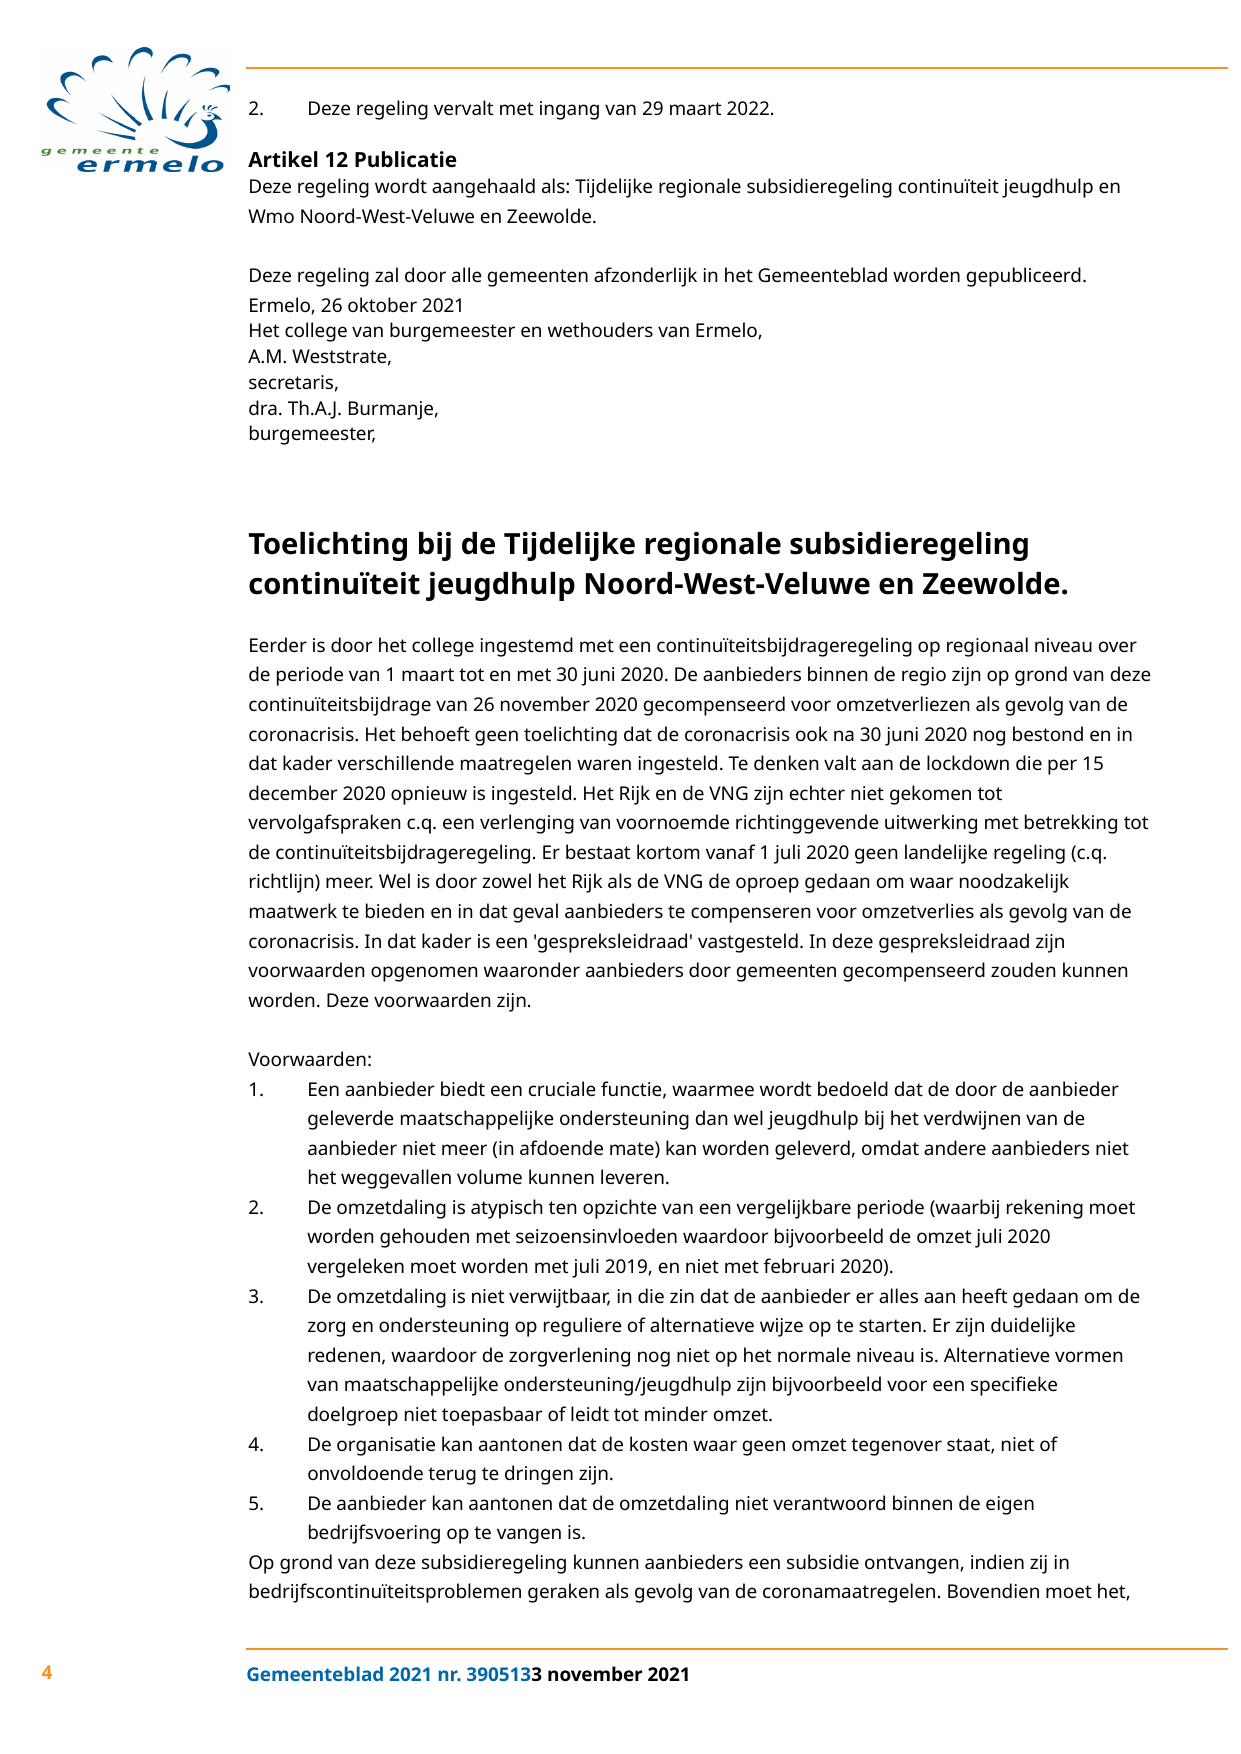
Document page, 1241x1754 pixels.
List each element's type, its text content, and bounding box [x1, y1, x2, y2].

text Artikel 12 Publicatie [248, 145, 1152, 174]
list Een aanbieder biedt een cruciale functie, waarmee wordt bedoeld dat de door de aanbieder geleverde maatschappelijke ondersteuning dan wel jeugdhulp bij het verdwijnen van de aanbieder niet meer (in afdoende mate) kan worden geleverd, omdat andere aanbieders niet het weggevallen volume kunnen leveren. [248, 1076, 1152, 1190]
list De aanbieder kan aantonen dat de omzetdaling niet verantwoord binnen de eigen bedrijfsvoering op te vangen is. [248, 1490, 1152, 1545]
text Eerder is door het college ingestemd met een continuïteitsbijdrageregeling op regionaal niveau over de periode van 1 maart tot en met 30 juni 2020. De aanbieders binnen de regio zijn op grond van deze continuïteitsbijdrage van 26 november 2020 gecompenseerd voor omzetverliezen als gevolg van de coronacrisis. Het behoeft geen toelichting dat de coronacrisis ook na 30 juni 2020 nog bestond en in dat kader verschillende maatregelen waren ingesteld. Te denken valt aan de lockdown die per 15 december 2020 opnieuw is ingesteld. Het Rijk en de VNG zijn echter niet gekomen tot vervolgafspraken c.q. een verlenging van voornoemde richtinggevende uitwerking met betrekking tot de continuïteitsbijdrageregeling. Er bestaat kortom vanaf 1 juli 2020 geen landelijke regeling (c.q. richtlijn) meer. Wel is door zowel het Rijk als de VNG de oproep gedaan om waar noodzakelijk maatwerk te bieden en in dat geval aanbieders te compenseren voor omzetverlies als gevolg van de coronacrisis. In dat kader is een 'gespreksleidraad' vastgesteld. In deze gespreksleidraad zijn voorwaarden opgenomen waaronder aanbieders door gemeenten gecompenseerd zouden kunnen worden. Deze voorwaarden zijn. [248, 632, 1152, 1013]
list Deze regeling vervalt met ingang van 29 maart 2022. [248, 95, 1152, 121]
list De organisatie kan aantonen dat de kosten waar geen omzet tegenover staat, niet of onvoldoende terug te dringen zijn. [248, 1431, 1152, 1486]
text Het college van burgemeester en wethouders van Ermelo, [248, 318, 1152, 343]
text Op grond van deze subsidieregeling kunnen aanbieders een subsidie ontvangen, indien zij in bedrijfscontinuïteitsproblemen geraken als gevolg van de coronamaatregelen. Bovendien moet het, [248, 1549, 1152, 1604]
text Voorwaarden: [248, 1046, 1152, 1072]
text Ermelo, 26 oktober 2021 [248, 292, 1152, 318]
text Toelichting bij de Tijdelijke regionale subsidieregeling continuïteit jeugdhulp Noord-West-Veluwe en Zeewolde. [248, 523, 1152, 603]
text dra. Th.A.J. Burmanje, [248, 395, 1152, 421]
list De omzetdaling is atypisch ten opzichte van een vergelijkbare periode (waarbij rekening moet worden gehouden met seizoensinvloeden waardoor bijvoorbeeld de omzet juli 2020 vergeleken moet worden met juli 2019, en niet met februari 2020). [248, 1194, 1152, 1279]
text secretaris, [248, 369, 1152, 395]
text Deze regeling zal door alle gemeenten afzonderlijk in het Gemeenteblad worden gepubliceerd. [248, 262, 1152, 288]
text burgemeester, [248, 421, 1152, 446]
text Deze regeling wordt aangehaald als: Tijdelijke regionale subsidieregeling continuïteit jeugdhulp en Wmo Noord-West-Veluwe en Zeewolde. [248, 174, 1152, 229]
text A.M. Weststrate, [248, 343, 1152, 369]
picture [41, 47, 231, 172]
list De omzetdaling is niet verwijtbaar, in die zin dat de aanbieder er alles aan heeft gedaan om de zorg en ondersteuning op reguliere of alternatieve wijze op te starten. Er zijn duidelijke redenen, waardoor de zorgverlening nog niet op het normale niveau is. Alternatieve vormen van maatschappelijke ondersteuning/jeugdhulp zijn bijvoorbeeld voor een specifieke doelgroep niet toepasbaar of leidt tot minder omzet. [248, 1283, 1152, 1427]
